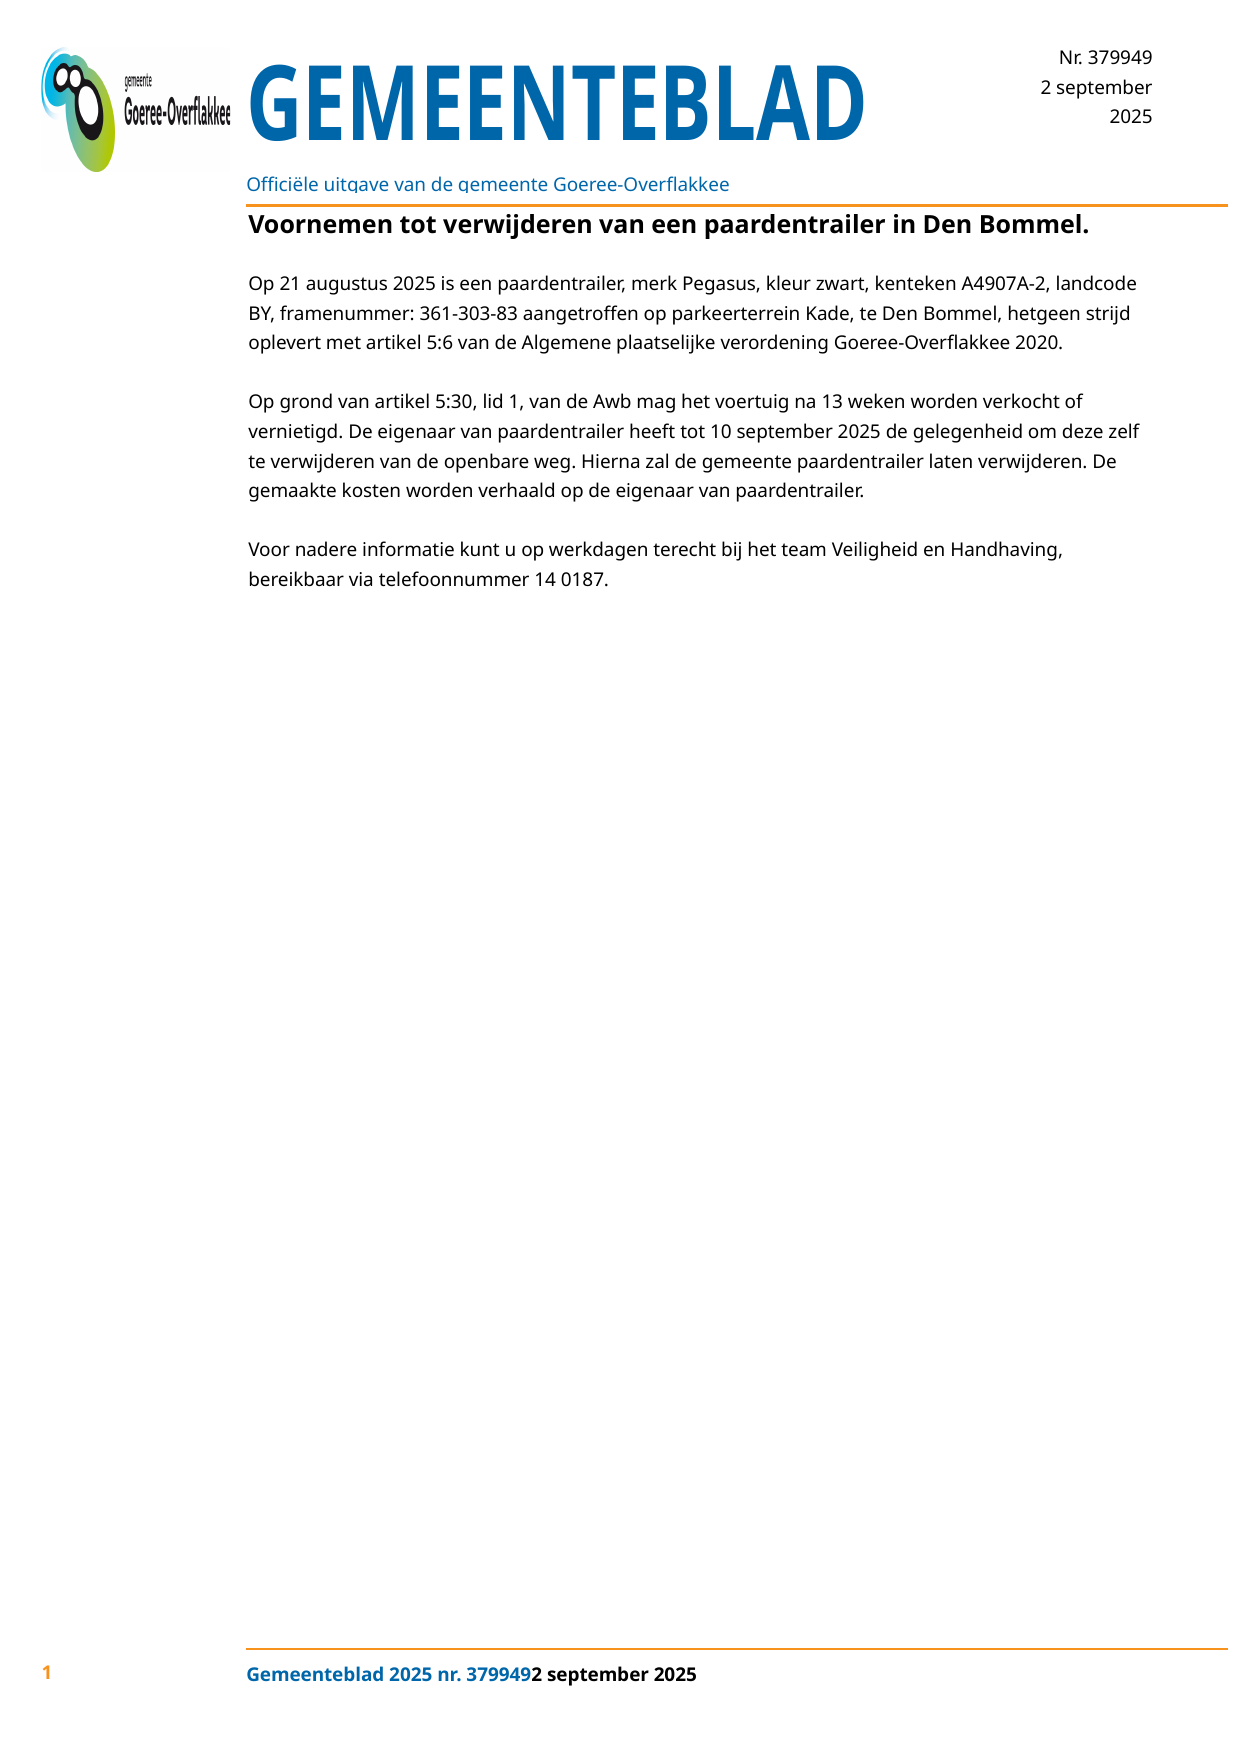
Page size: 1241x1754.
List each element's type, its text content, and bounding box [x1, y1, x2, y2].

text Voor nadere informatie kunt u op werkdagen terecht bij het team Veiligheid en Handhaving, bereikbaar via telefoonnummer 14 0187. [248, 537, 1152, 592]
picture [41, 47, 231, 172]
text Op 21 augustus 2025 is een paardentrailer, merk Pegasus, kleur zwart, kenteken A4907A-2, landcode BY, framenummer: 361-303-83 aangetroffen op parkeerterrein Kade, te Den Bommel, hetgeen strijd oplevert met artikel 5:6 van de Algemene plaatselijke verordening Goeree-Overflakkee 2020. [248, 270, 1152, 355]
text Op grond van artikel 5:30, lid 1, van de Awb mag het voertuig na 13 weken worden verkocht of vernietigd. De eigenaar van paardentrailer heeft tot 10 september 2025 de gelegenheid om deze zelf te verwijderen van de openbare weg. Hierna zal de gemeente paardentrailer laten verwijderen. De gemaakte kosten worden verhaald op de eigenaar van paardentrailer. [248, 389, 1152, 503]
text Voornemen tot verwijderen van een paardentrailer in Den Bommel. [248, 207, 1152, 241]
